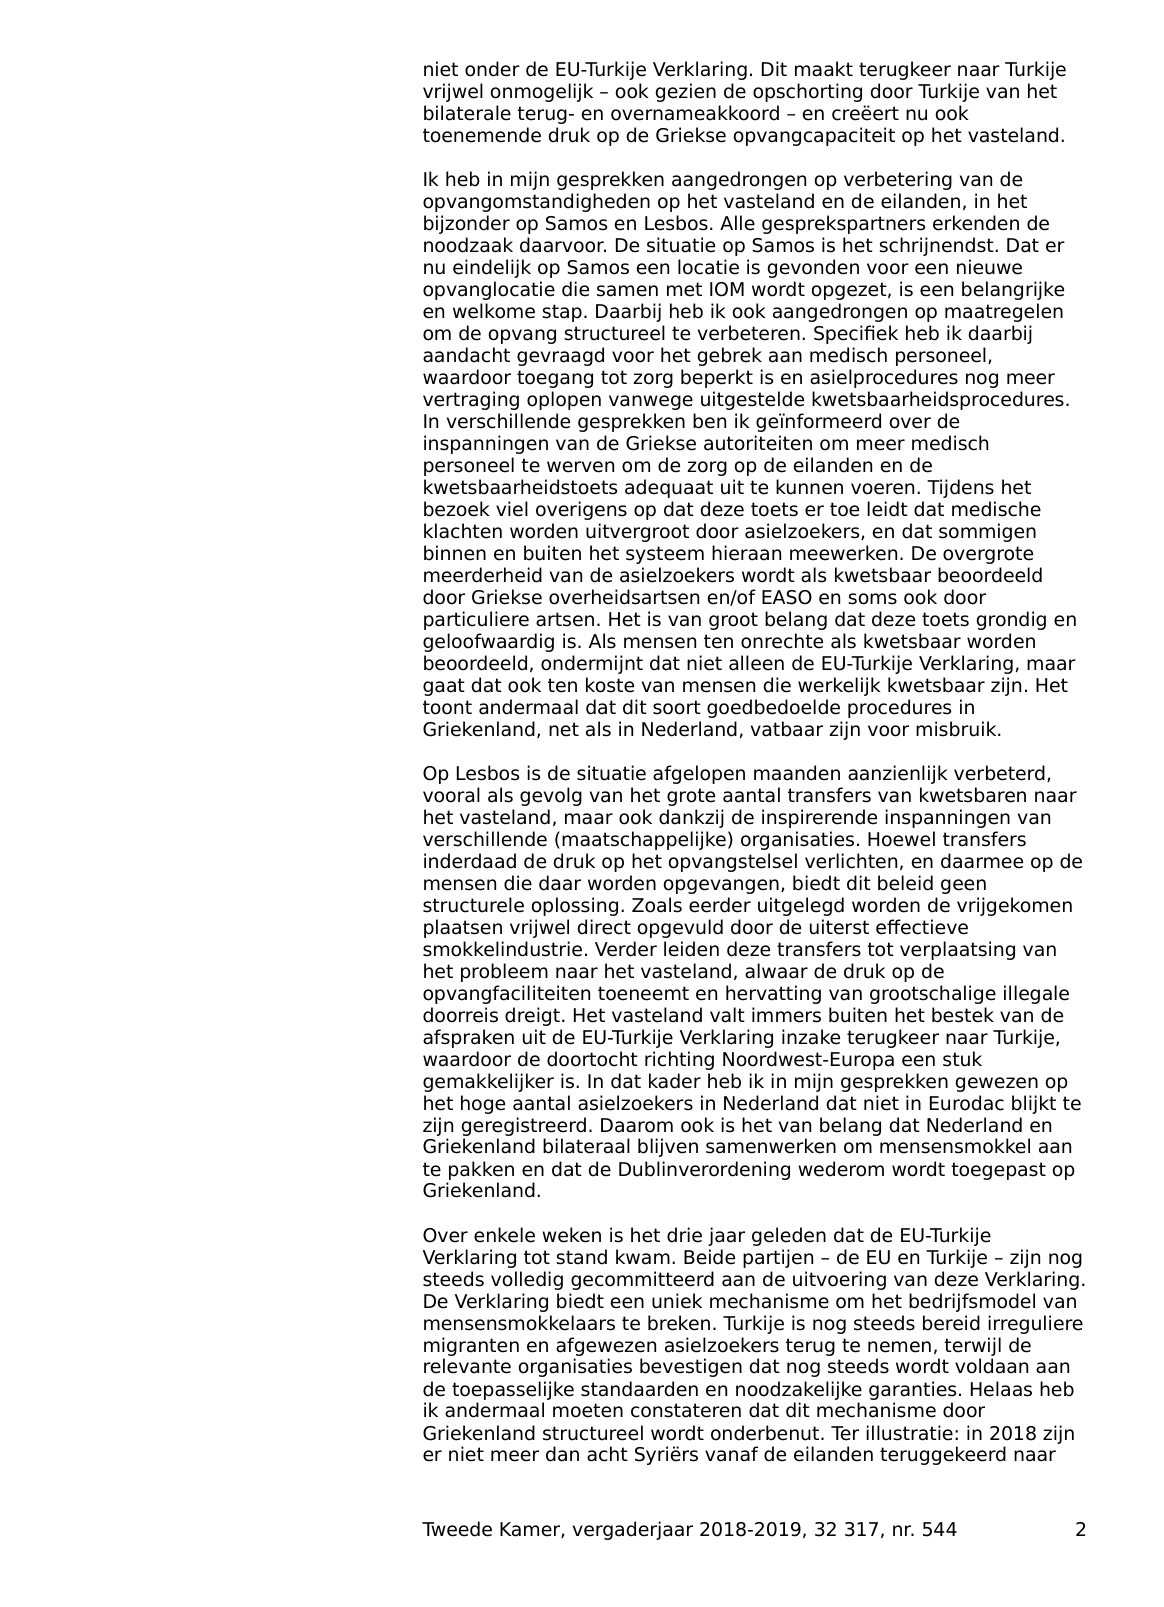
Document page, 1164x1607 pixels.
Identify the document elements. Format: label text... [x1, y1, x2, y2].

text niet onder de EU-Turkije Verklaring. Dit maakt terugkeer naar Turkije vrijwel onmogelijk – ook gezien de opschorting door Turkije van het bilaterale terug- en overnameakkoord – en creëert nu ook toenemende druk op de Griekse opvangcapaciteit op het vasteland. [422, 59, 1087, 147]
text Ik heb in mijn gesprekken aangedrongen op verbetering van de opvangomstandigheden op het vasteland en de eilanden, in het bijzonder op Samos en Lesbos. Alle gesprekspartners erkenden de noodzaak daarvoor. De situatie op Samos is het schrijnendst. Dat er nu eindelijk op Samos een locatie is gevonden voor een nieuwe opvanglocatie die samen met IOM wordt opgezet, is een belangrijke en welkome stap. Daarbij heb ik ook aangedrongen op maatregelen om de opvang structureel te verbeteren. Specifiek heb ik daarbij aandacht gevraagd voor het gebrek aan medisch personeel, waardoor toegang tot zorg beperkt is en asielprocedures nog meer vertraging oplopen vanwege uitgestelde kwetsbaarheidsprocedures. In verschillende gesprekken ben ik geïnformeerd over de inspanningen van de Griekse autoriteiten om meer medisch personeel te werven om de zorg op de eilanden en de kwetsbaarheidstoets adequaat uit te kunnen voeren. Tijdens het bezoek viel overigens op dat deze toets er toe leidt dat medische klachten worden uitvergroot door asielzoekers, en dat sommigen binnen en buiten het systeem hieraan meewerken. De overgrote meerderheid van de asielzoekers wordt als kwetsbaar beoordeeld door Griekse overheidsartsen en/of EASO en soms ook door particuliere artsen. Het is van groot belang dat deze toets grondig en geloofwaardig is. Als mensen ten onrechte als kwetsbaar worden beoordeeld, ondermijnt dat niet alleen de EU-Turkije Verklaring, maar gaat dat ook ten koste van mensen die werkelijk kwetsbaar zijn. Het toont andermaal dat dit soort goedbedoelde procedures in Griekenland, net als in Nederland, vatbaar zijn voor misbruik. [422, 169, 1087, 741]
text Op Lesbos is de situatie afgelopen maanden aanzienlijk verbeterd, vooral als gevolg van het grote aantal transfers van kwetsbaren naar het vasteland, maar ook dankzij de inspirerende inspanningen van verschillende (maatschappelijke) organisaties. Hoewel transfers inderdaad de druk op het opvangstelsel verlichten, en daarmee op de mensen die daar worden opgevangen, biedt dit beleid geen structurele oplossing. Zoals eerder uitgelegd worden de vrijgekomen plaatsen vrijwel direct opgevuld door de uiterst effectieve smokkelindustrie. Verder leiden deze transfers tot verplaatsing van het probleem naar het vasteland, alwaar de druk op de opvangfaciliteiten toeneemt en hervatting van grootschalige illegale doorreis dreigt. Het vasteland valt immers buiten het bestek van de afspraken uit de EU-Turkije Verklaring inzake terugkeer naar Turkije, waardoor de doortocht richting Noordwest-Europa een stuk gemakkelijker is. In dat kader heb ik in mijn gesprekken gewezen op het hoge aantal asielzoekers in Nederland dat niet in Eurodac blijkt te zijn geregistreerd. Daarom ook is het van belang dat Nederland en Griekenland bilateraal blijven samenwerken om mensensmokkel aan te pakken en dat de Dublinverordening wederom wordt toegepast op Griekenland. [422, 763, 1087, 1202]
text Over enkele weken is het drie jaar geleden dat de EU-Turkije Verklaring tot stand kwam. Beide partijen – de EU en Turkije – zijn nog steeds volledig gecommitteerd aan de uitvoering van deze Verklaring. De Verklaring biedt een uniek mechanisme om het bedrijfsmodel van mensensmokkelaars te breken. Turkije is nog steeds bereid irreguliere migranten en afgewezen asielzoekers terug te nemen, terwijl de relevante organisaties bevestigen dat nog steeds wordt voldaan aan de toepasselijke standaarden en noodzakelijke garanties. Helaas heb ik andermaal moeten constateren dat dit mechanisme door Griekenland structureel wordt onderbenut. Ter illustratie: in 2018 zijn er niet meer dan acht Syriërs vanaf de eilanden teruggekeerd naar [422, 1224, 1087, 1466]
